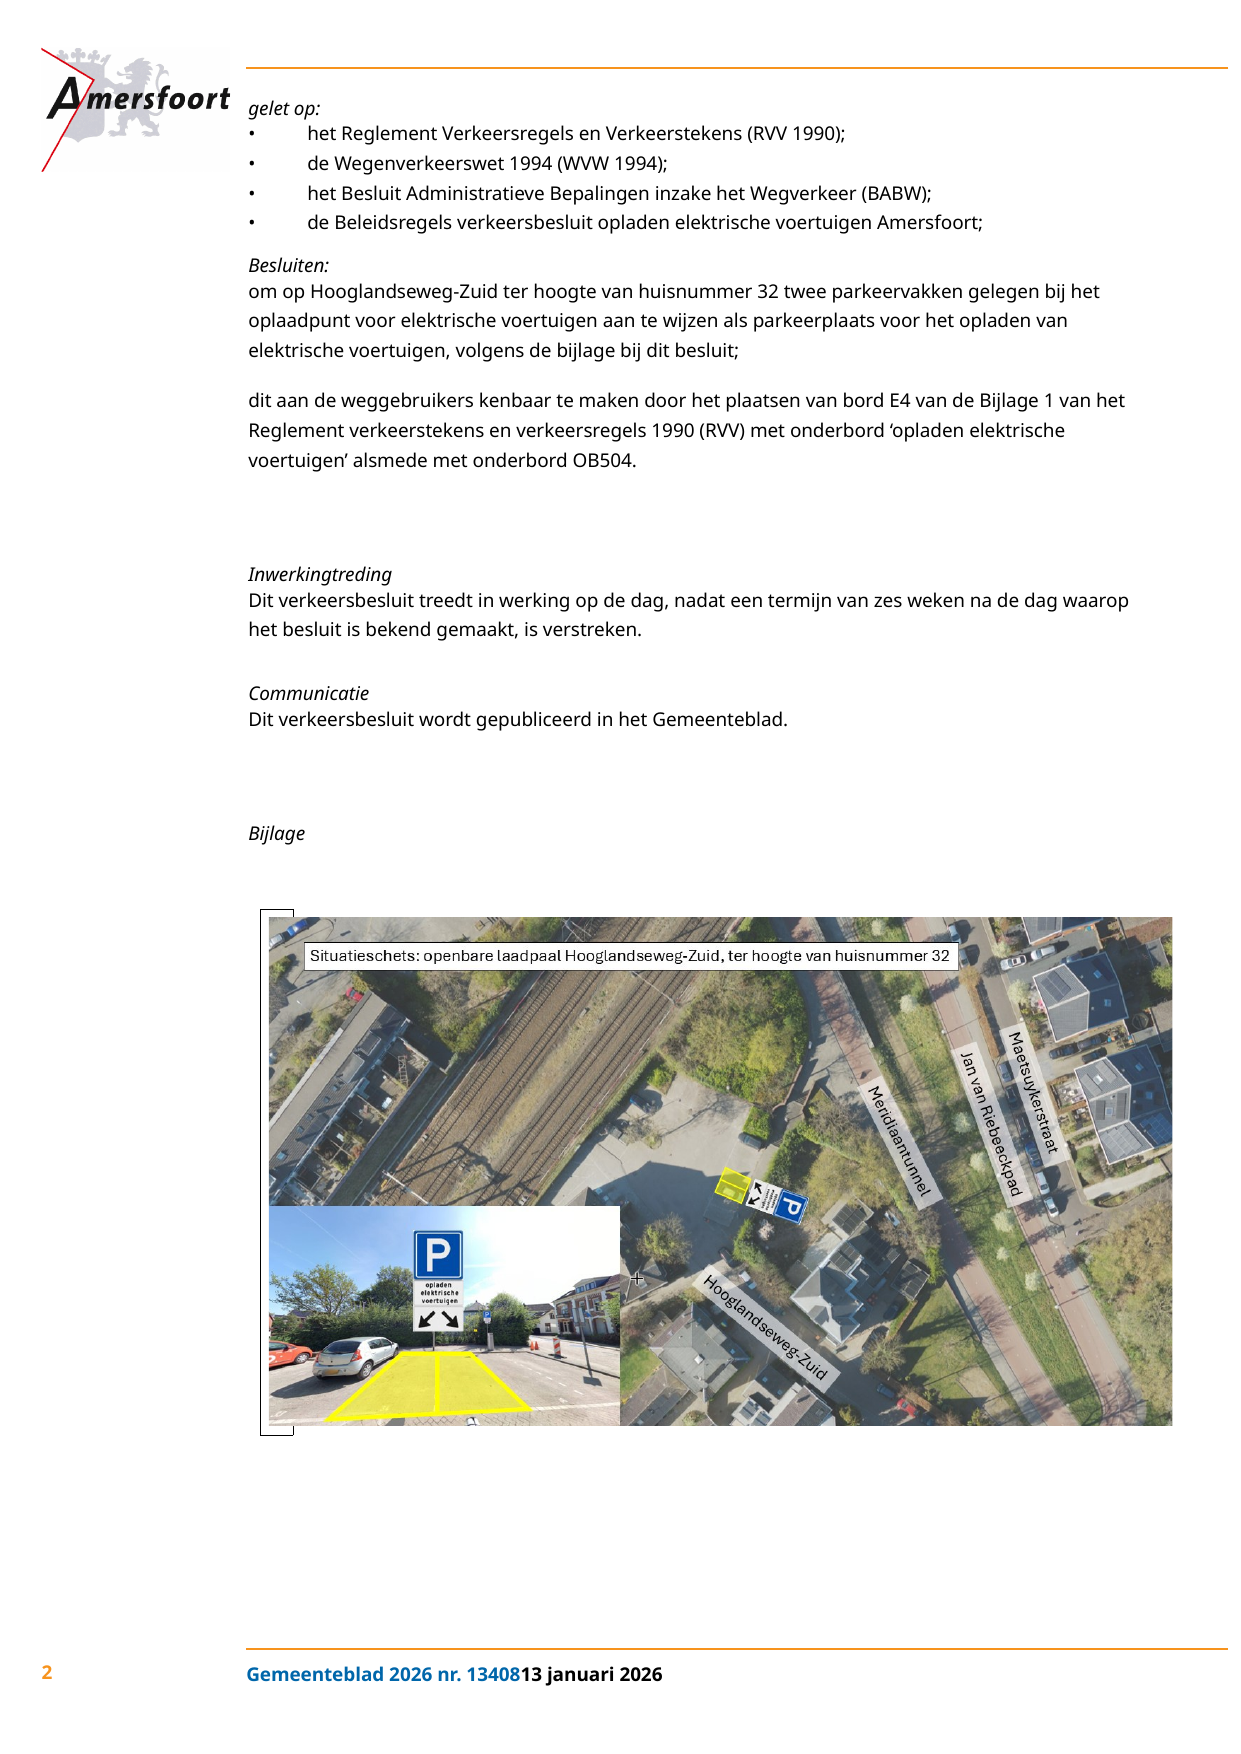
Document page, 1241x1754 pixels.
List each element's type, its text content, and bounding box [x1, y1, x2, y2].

text Inwerkingtreding [248, 561, 1152, 587]
text Dit verkeersbesluit wordt gepubliceerd in het Gemeenteblad. [248, 706, 1152, 732]
list de Wegenverkeerswet 1994 (WVW 1994); [248, 150, 1152, 176]
text om op Hooglandseweg-Zuid ter hoogte van huisnummer 32 twee parkeervakken gelegen bij het oplaadpunt voor elektrische voertuigen aan te wijzen als parkeerplaats voor het opladen van elektrische voertuigen, volgens de bijlage bij dit besluit; [248, 278, 1152, 363]
list het Reglement Verkeersregels en Verkeerstekens (RVV 1990); [248, 121, 1152, 146]
picture [41, 47, 231, 172]
text Besluiten: [248, 252, 1152, 278]
text gelet op: [248, 95, 1152, 121]
picture [268, 917, 1173, 1426]
text Dit verkeersbesluit treedt in werking op de dag, nadat een termijn van zes weken na de dag waarop het besluit is bekend gemaakt, is verstreken. [248, 587, 1152, 642]
text Bijlage [248, 821, 1152, 846]
text Communicatie [248, 681, 1152, 706]
text dit aan de weggebruikers kenbaar te maken door het plaatsen van bord E4 van de Bijlage 1 van het Reglement verkeerstekens en verkeersregels 1990 (RVV) met onderbord ‘opladen elektrische voertuigen’ alsmede met onderbord OB504. [248, 388, 1152, 473]
list de Beleidsregels verkeersbesluit opladen elektrische voertuigen Amersfoort; [248, 209, 1152, 235]
list het Besluit Administratieve Bepalingen inzake het Wegverkeer (BABW); [248, 180, 1152, 205]
